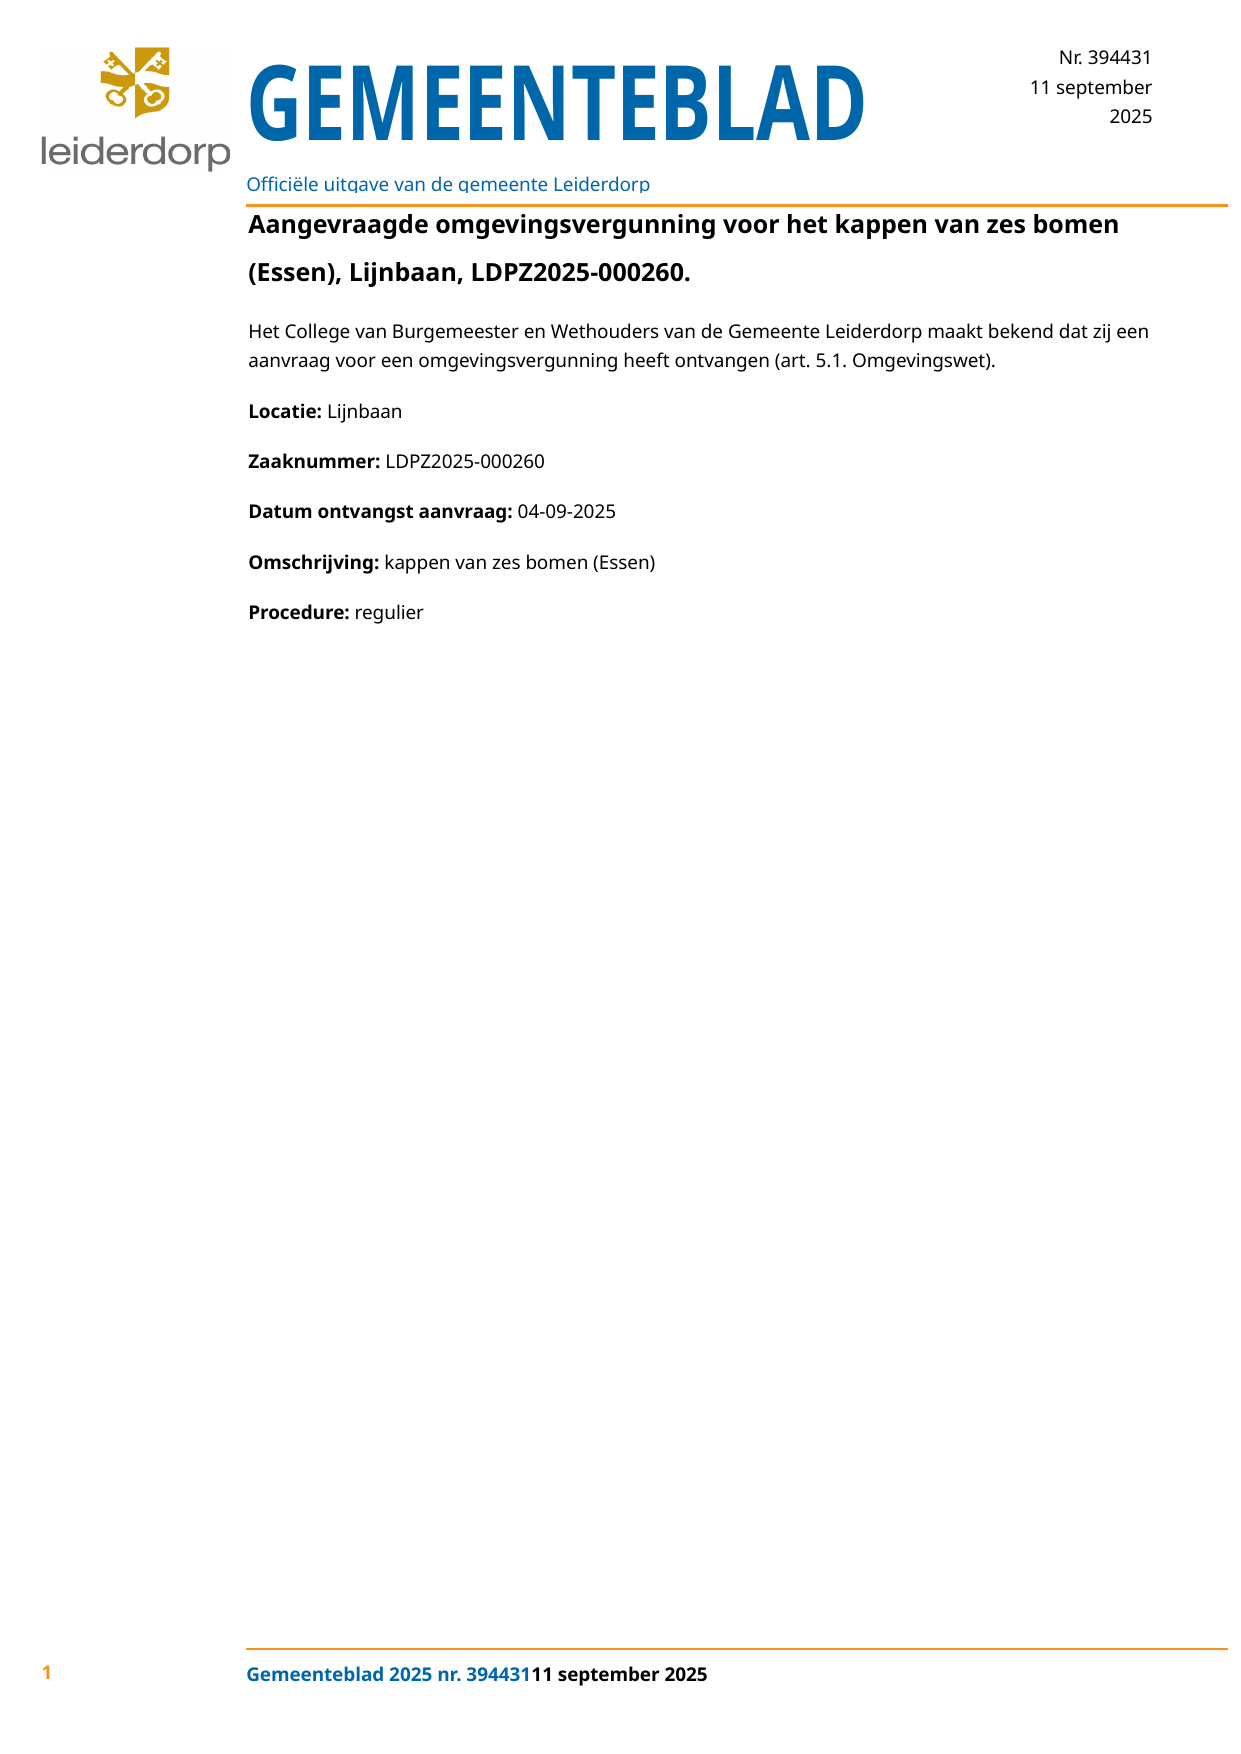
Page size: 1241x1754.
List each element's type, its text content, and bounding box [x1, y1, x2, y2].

text Het College van Burgemeester en Wethouders van de Gemeente Leiderdorp maakt bekend dat zij een aanvraag voor een omgevingsvergunning heeft ontvangen (art. 5.1. Omgevingswet). [248, 318, 1152, 373]
text Procedure: regulier [248, 599, 1152, 625]
picture [41, 47, 231, 172]
text Zaaknummer: LDPZ2025-000260 [248, 448, 1152, 474]
text Aangevraagde omgevingsvergunning voor het kappen van zes bomen (Essen), Lijnbaan, LDPZ2025-000260. [248, 207, 1152, 288]
text Locatie: Lijnbaan [248, 398, 1152, 424]
text Omschrijving: kappen van zes bomen (Essen) [248, 549, 1152, 575]
text Datum ontvangst aanvraag: 04-09-2025 [248, 499, 1152, 524]
